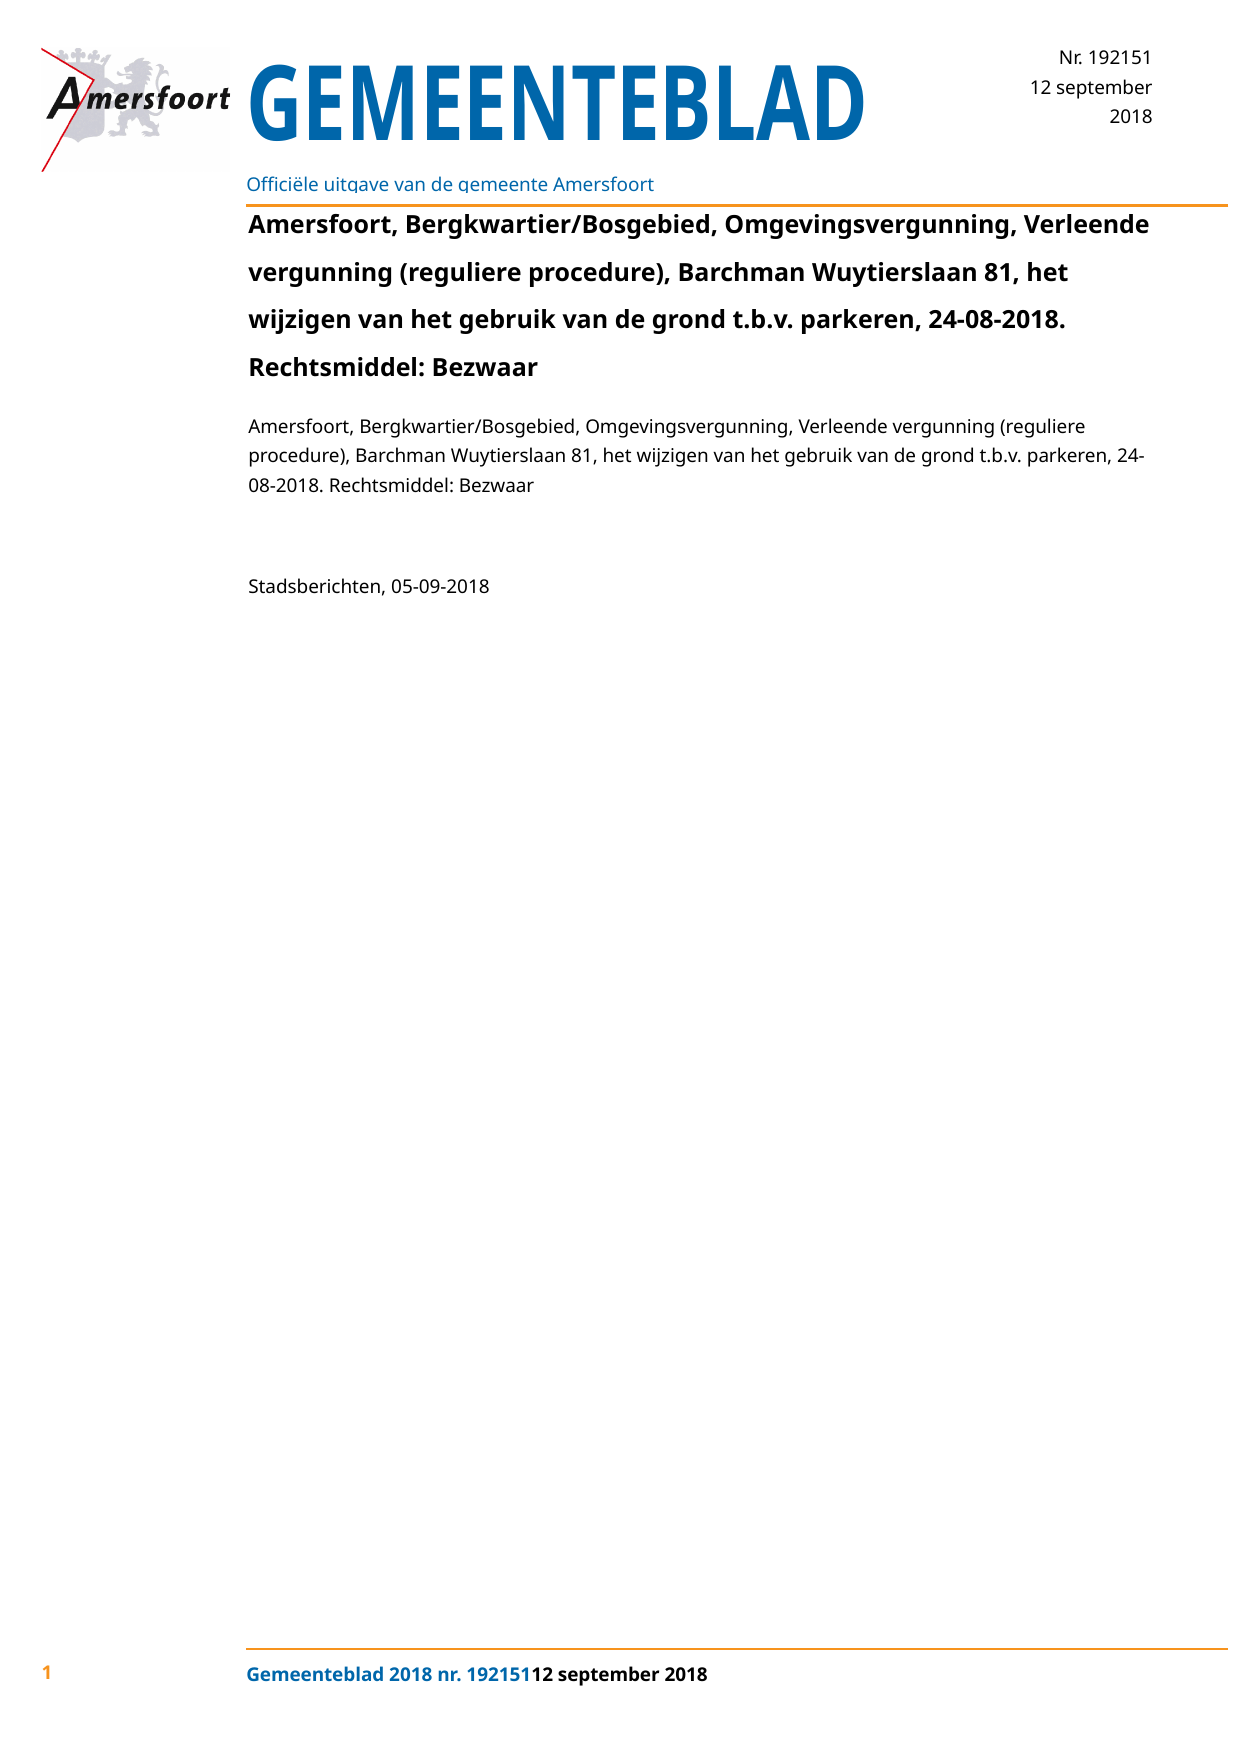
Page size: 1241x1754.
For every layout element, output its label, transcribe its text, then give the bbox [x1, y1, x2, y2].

picture [41, 47, 231, 172]
text Amersfoort, Bergkwartier/Bosgebied, Omgevingsvergunning, Verleende vergunning (reguliere procedure), Barchman Wuytierslaan 81, het wijzigen van het gebruik van de grond t.b.v. parkeren, 24-08-2018. Rechtsmiddel: Bezwaar [248, 207, 1152, 384]
text Amersfoort, Bergkwartier/Bosgebied, Omgevingsvergunning, Verleende vergunning (reguliere procedure), Barchman Wuytierslaan 81, het wijzigen van het gebruik van de grond t.b.v. parkeren, 24-08-2018. Rechtsmiddel: Bezwaar [248, 413, 1152, 498]
text Stadsberichten, 05-09-2018 [248, 573, 1152, 599]
